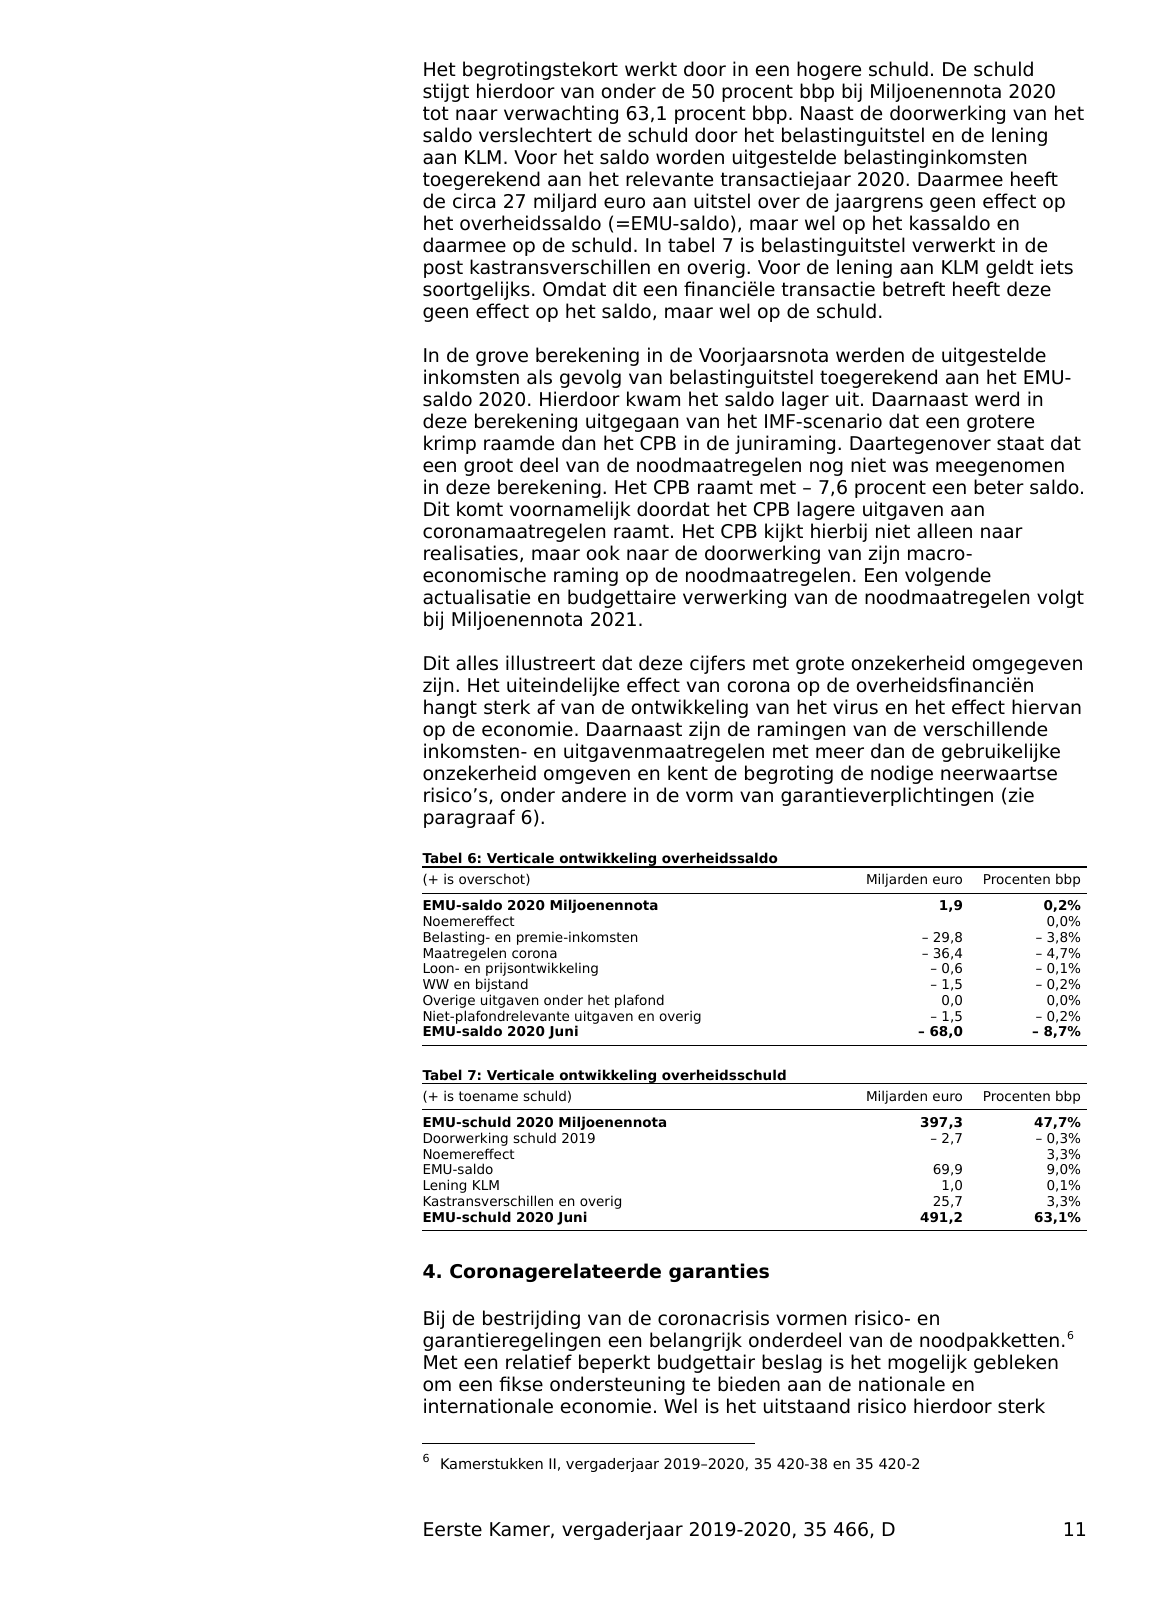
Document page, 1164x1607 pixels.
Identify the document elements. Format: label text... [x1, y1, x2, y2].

table_cell [850, 1146, 968, 1162]
table_cell Niet-plafondrelevante uitgaven en overig [422, 1008, 850, 1024]
table_cell Lening KLM [422, 1178, 850, 1194]
table_cell 491,2 [850, 1209, 968, 1230]
table_cell – 1,5 [850, 1008, 968, 1024]
table_cell 0,1% [969, 1178, 1087, 1194]
table_cell 1,9 [850, 894, 968, 914]
table_cell Overige uitgaven onder het plafond [422, 993, 850, 1008]
table_cell – 4,7% [969, 945, 1087, 961]
table_cell Miljarden euro [850, 868, 968, 892]
table_header Tabel 7: Verticale ontwikkeling overheidsschuld [422, 1068, 1087, 1083]
subtitle 4. Coronagerelateerde garanties [422, 1261, 1087, 1283]
table_cell Procenten bbp [969, 1084, 1087, 1109]
table_cell EMU-saldo 2020 Miljoenennota [422, 894, 850, 914]
table_cell 1,0 [850, 1178, 968, 1194]
table_cell 0,0 [850, 993, 968, 1008]
table_cell [850, 914, 968, 930]
table_cell (+ is toename schuld) [422, 1084, 850, 1109]
table_cell EMU-saldo [422, 1162, 850, 1178]
table_cell WW en bijstand [422, 977, 850, 993]
table_cell – 8,7% [969, 1024, 1087, 1044]
table_cell EMU-saldo 2020 Juni [422, 1024, 850, 1044]
table_header Tabel 6: Verticale ontwikkeling overheidssaldo [422, 851, 1087, 866]
table_cell Doorwerking schuld 2019 [422, 1131, 850, 1146]
table_cell Noemereffect [422, 1146, 850, 1162]
text In de grove berekening in de Voorjaarsnota werden de uitgestelde inkomsten als gevolg van belastinguitstel toegerekend aan het EMU-saldo 2020. Hierdoor kwam het saldo lager uit. Daarnaast werd in deze berekening uitgegaan van het IMF-scenario dat een grotere krimp raamde dan het CPB in de juniraming. Daartegenover staat dat een groot deel van de noodmaatregelen nog niet was meegenomen in deze berekening. Het CPB raamt met – 7,6 procent een beter saldo. Dit komt voornamelijk doordat het CPB lagere uitgaven aan coronamaatregelen raamt. Het CPB kijkt hierbij niet alleen naar realisaties, maar ook naar de doorwerking van zijn macro-economische raming op de noodmaatregelen. Een volgende actualisatie en budgettaire verwerking van de noodmaatregelen volgt bij Miljoenennota 2021. [422, 345, 1087, 631]
table_cell – 2,7 [850, 1131, 968, 1146]
table_cell 0,0% [969, 914, 1087, 930]
table_cell 397,3 [850, 1110, 968, 1131]
table_cell EMU-schuld 2020 Juni [422, 1209, 850, 1230]
text Dit alles illustreert dat deze cijfers met grote onzekerheid omgegeven zijn. Het uiteindelijke effect van corona op de overheidsfinanciën hangt sterk af van de ontwikkeling van het virus en het effect hiervan op de economie. Daarnaast zijn de ramingen van de verschillende inkomsten- en uitgavenmaatregelen met meer dan de gebruikelijke onzekerheid omgeven en kent de begroting de nodige neerwaartse risico’s, onder andere in de vorm van garantieverplichtingen (zie paragraaf 6). [422, 653, 1087, 829]
table_cell – 3,8% [969, 930, 1087, 945]
table_cell 25,7 [850, 1194, 968, 1209]
table_cell – 0,2% [969, 977, 1087, 993]
table_cell Maatregelen corona [422, 945, 850, 961]
table_cell EMU-schuld 2020 Miljoenennota [422, 1110, 850, 1131]
table_cell – 0,1% [969, 961, 1087, 977]
table_cell – 29,8 [850, 930, 968, 945]
table_cell 0,0% [969, 993, 1087, 1008]
table_cell (+ is overschot) [422, 868, 850, 892]
table_cell 47,7% [969, 1110, 1087, 1131]
text Bij de bestrijding van de coronacrisis vormen risico- en garantieregelingen een belangrijk onderdeel van de noodpakketten. Met een relatief beperkt budgettair beslag is het mogelijk gebleken om een fikse ondersteuning te bieden aan de nationale en internationale economie. Wel is het uitstaand risico hierdoor sterk [422, 1308, 1087, 1418]
table_cell Kastransverschillen en overig [422, 1194, 850, 1209]
table_cell 0,2% [969, 894, 1087, 914]
table_cell – 1,5 [850, 977, 968, 993]
table_cell 3,3% [969, 1146, 1087, 1162]
table_cell – 68,0 [850, 1024, 968, 1044]
table_cell 63,1% [969, 1209, 1087, 1230]
table_cell Loon- en prijsontwikkeling [422, 961, 850, 977]
table_cell Procenten bbp [969, 868, 1087, 892]
table_cell Miljarden euro [850, 1084, 968, 1109]
table_cell – 0,2% [969, 1008, 1087, 1024]
table_cell 3,3% [969, 1194, 1087, 1209]
table_cell 69,9 [850, 1162, 968, 1178]
table_cell – 36,4 [850, 945, 968, 961]
table_cell 9,0% [969, 1162, 1087, 1178]
table_cell Belasting- en premie-inkomsten [422, 930, 850, 945]
text Kamerstukken II, vergaderjaar 2019–2020, 35 420-38 en 35 420-2 [422, 1452, 1087, 1474]
table_cell – 0,6 [850, 961, 968, 977]
table_cell Noemereffect [422, 914, 850, 930]
text Het begrotingstekort werkt door in een hogere schuld. De schuld stijgt hierdoor van onder de 50 procent bbp bij Miljoenennota 2020 tot naar verwachting 63,1 procent bbp. Naast de doorwerking van het saldo verslechtert de schuld door het belastinguitstel en de lening aan KLM. Voor het saldo worden uitgestelde belastinginkomsten toegerekend aan het relevante transactiejaar 2020. Daarmee heeft de circa 27 miljard euro aan uitstel over de jaargrens geen effect op het overheidssaldo (=EMU-saldo), maar wel op het kassaldo en daarmee op de schuld. In tabel 7 is belastinguitstel verwerkt in de post kastransverschillen en overig. Voor de lening aan KLM geldt iets soortgelijks. Omdat dit een financiële transactie betreft heeft deze geen effect op het saldo, maar wel op de schuld. [422, 59, 1087, 323]
table_cell – 0,3% [969, 1131, 1087, 1146]
